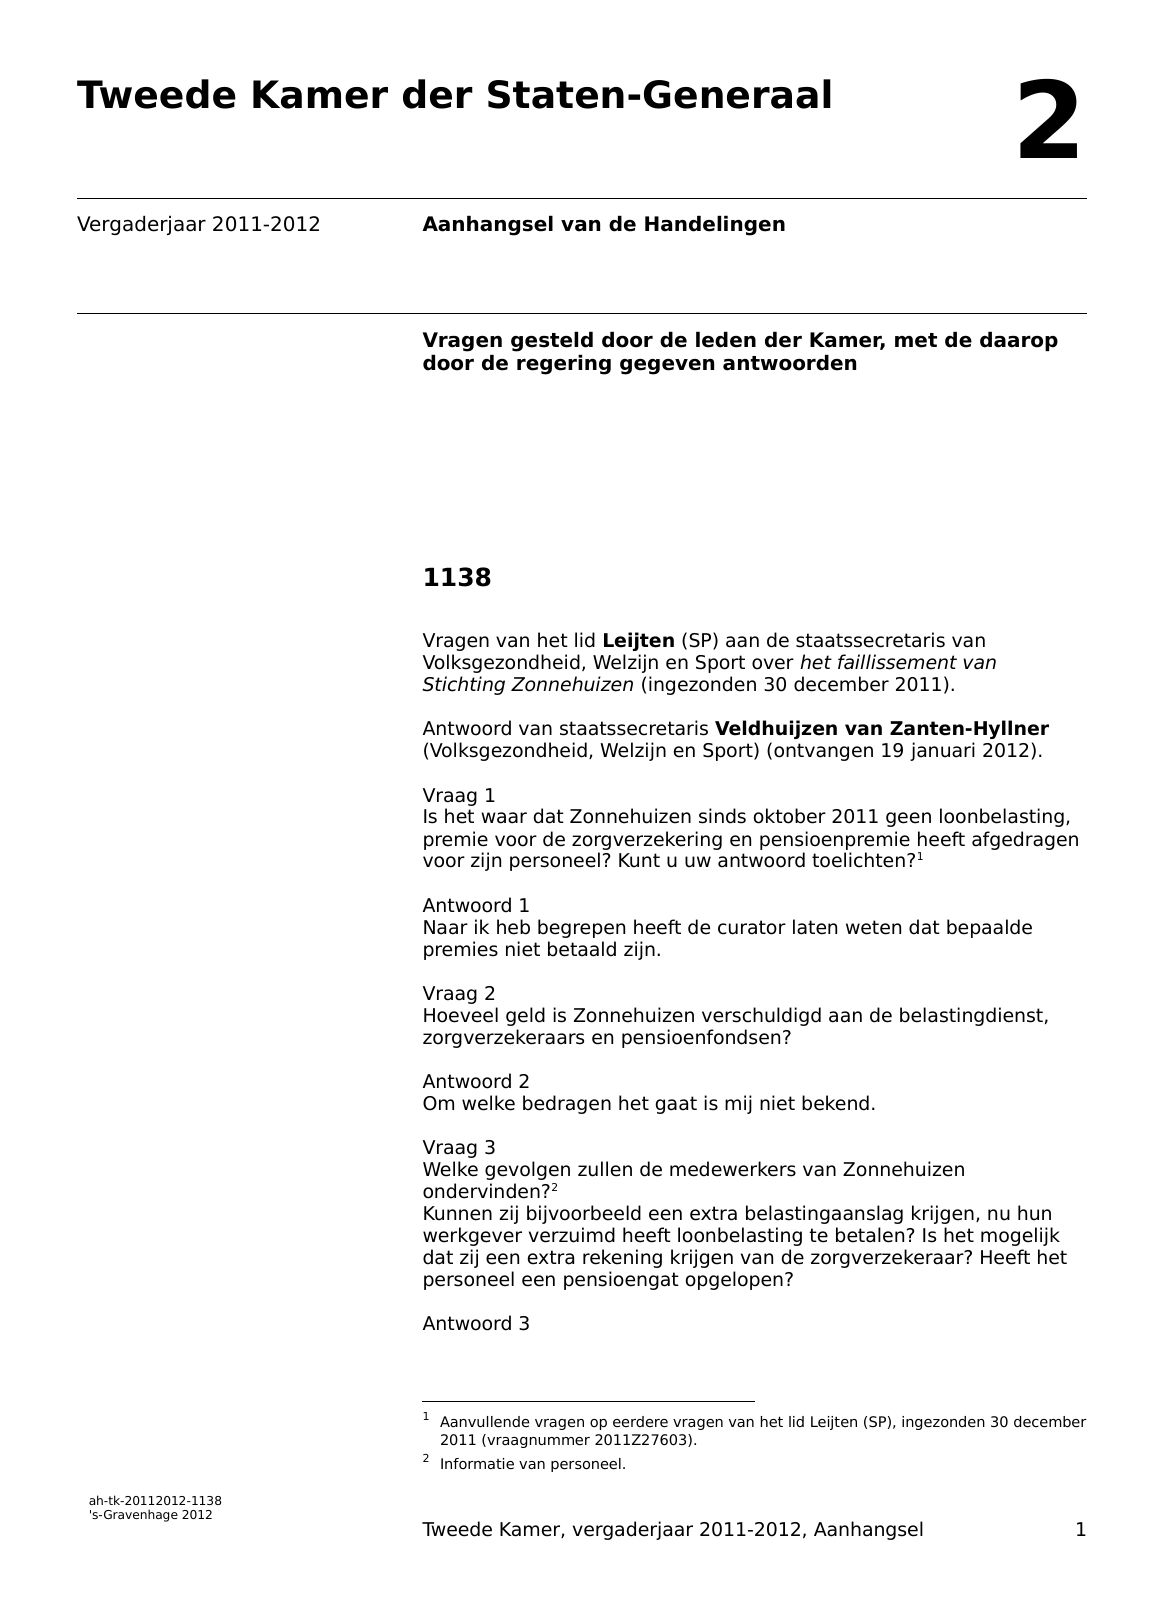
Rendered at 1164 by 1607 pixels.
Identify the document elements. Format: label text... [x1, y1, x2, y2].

text 's-Gravenhage 2012 [88, 1508, 323, 1522]
table_cell Aanhangsel van de Handelingen [422, 199, 1087, 313]
text Welke gevolgen zullen de medewerkers van Zonnehuizen ondervinden? [422, 1159, 1087, 1203]
table_header Tweede Kamer der Staten-Generaal [77, 59, 886, 198]
text Vraag 1 [422, 784, 1087, 806]
text Vraag 3 [422, 1137, 1087, 1159]
text Vraag 2 [422, 983, 1087, 1005]
table_cell Vragen gesteld door de leden der Kamer, met de daarop door de regering gegeven antwoorden [422, 314, 1087, 375]
text Antwoord 2 [422, 1071, 1087, 1093]
text Antwoord van staatssecretaris Veldhuijzen van Zanten-Hyllner (Volksgezondheid, Welzijn en Sport) (ontvangen 19 januari 2012). [422, 718, 1087, 762]
text Aanvullende vragen op eerdere vragen van het lid Leijten (SP), ingezonden 30 december 2011 (vraagnummer 2011Z27603). [422, 1410, 1087, 1449]
text Informatie van personeel. [422, 1452, 1087, 1474]
text ah-tk-20112012-1138 [88, 1494, 323, 1508]
text 1138 [422, 563, 1087, 592]
table_cell [77, 314, 422, 375]
text Naar ik heb begrepen heeft de curator laten weten dat bepaalde premies niet betaald zijn. [422, 917, 1087, 961]
text Om welke bedragen het gaat is mij niet bekend. [422, 1093, 1087, 1115]
text Vragen van het lid Leijten (SP) aan de staatssecretaris van Volksgezondheid, Welzijn en Sport over het faillissement van Stichting Zonnehuizen (ingezonden 30 december 2011). [422, 630, 1087, 696]
text Antwoord 1 [422, 894, 1087, 917]
table_cell Vergaderjaar 2011-2012 [77, 199, 422, 313]
text Kunnen zij bijvoorbeeld een extra belastingaanslag krijgen, nu hun werkgever verzuimd heeft loonbelasting te betalen? Is het mogelijk dat zij een extra rekening krijgen van de zorgverzekeraar? Heeft het personeel een pensioengat opgelopen? [422, 1203, 1087, 1291]
text Hoeveel geld is Zonnehuizen verschuldigd aan de belastingdienst, zorgverzekeraars en pensioenfondsen? [422, 1005, 1087, 1049]
text Antwoord 3 [422, 1313, 1087, 1335]
text Is het waar dat Zonnehuizen sinds oktober 2011 geen loonbelasting, premie voor de zorgverzekering en pensioenpremie heeft afgedragen voor zijn personeel? Kunt u uw antwoord toelichten? [422, 806, 1087, 872]
table_header 2 [886, 59, 1087, 198]
